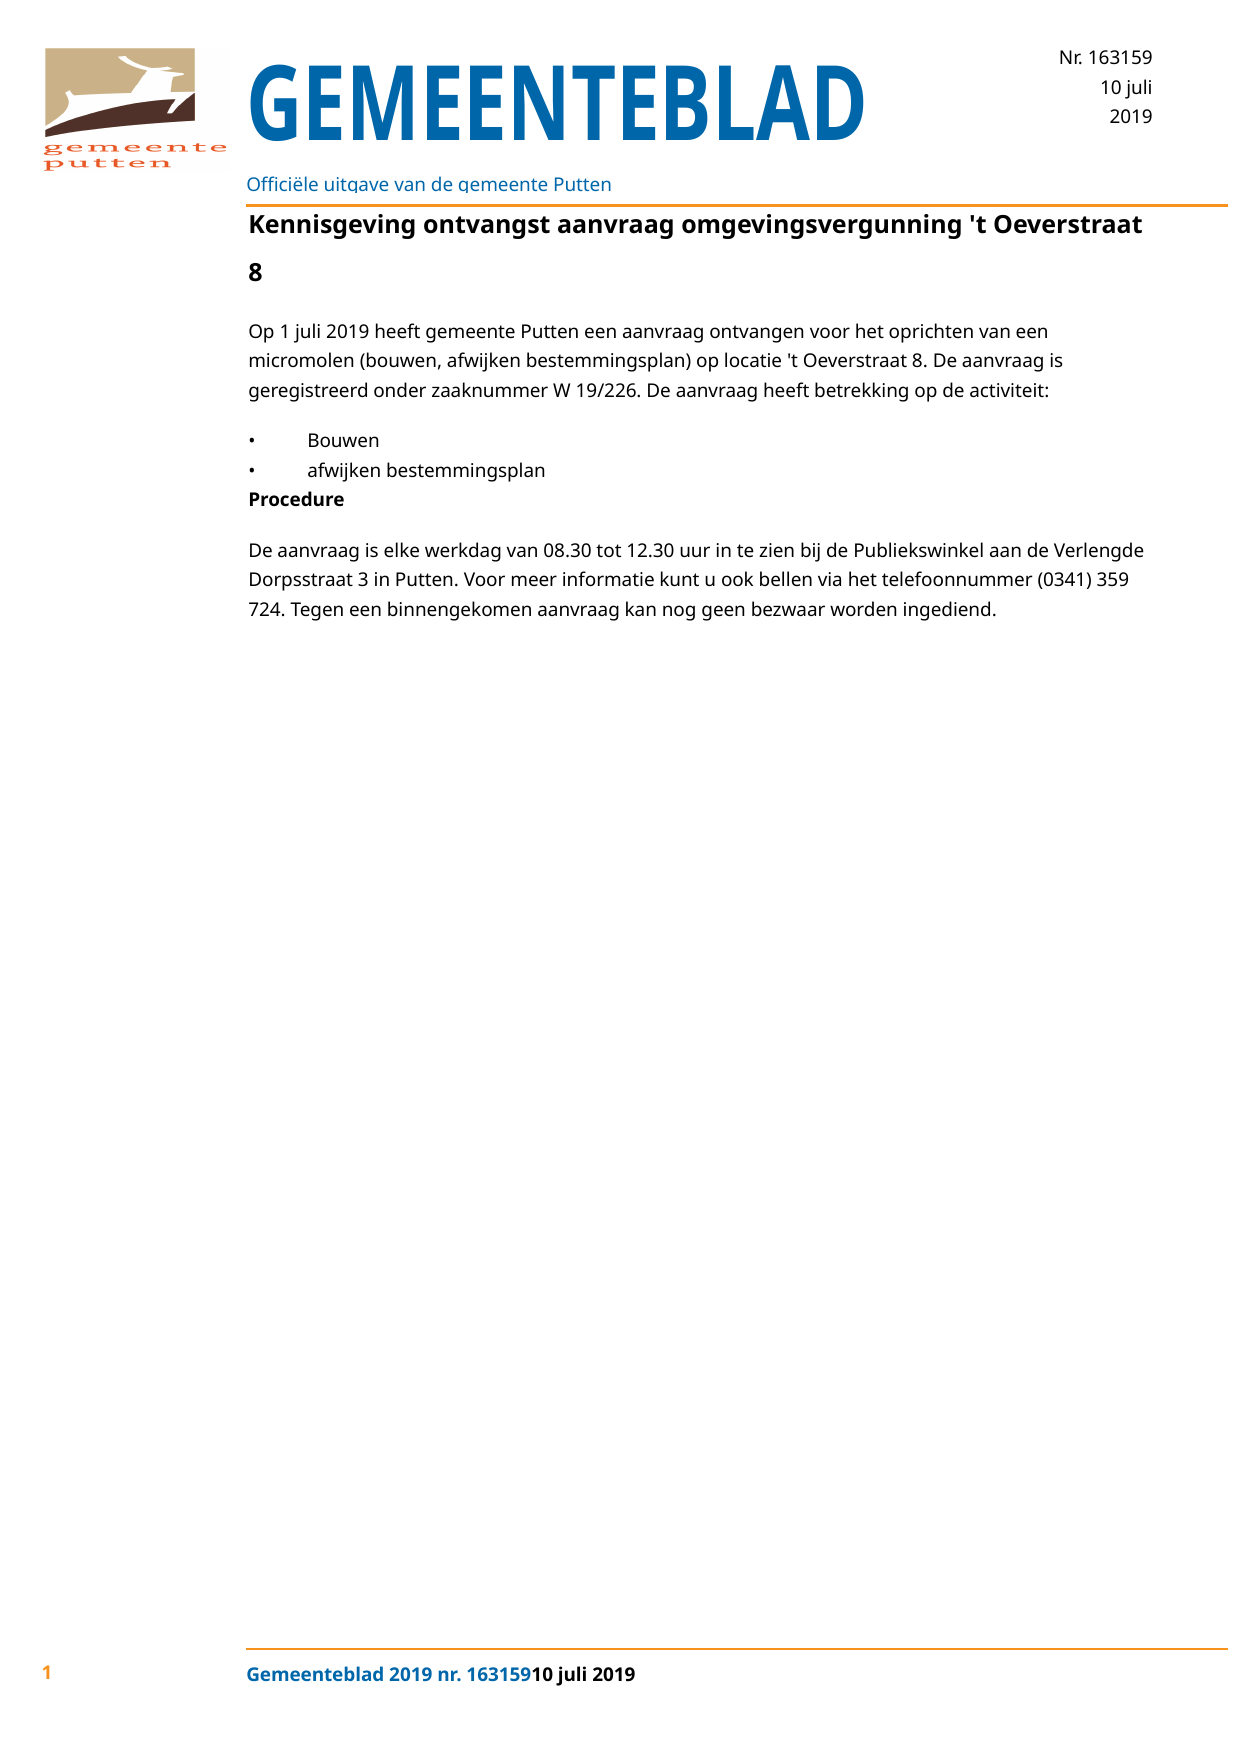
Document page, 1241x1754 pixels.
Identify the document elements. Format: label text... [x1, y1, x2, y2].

list Bouwen [248, 427, 1152, 453]
text Kennisgeving ontvangst aanvraag omgevingsvergunning 't Oeverstraat 8 [248, 207, 1152, 288]
text Op 1 juli 2019 heeft gemeente Putten een aanvraag ontvangen voor het oprichten van een micromolen (bouwen, afwijken bestemmingsplan) op locatie 't Oeverstraat 8. De aanvraag is geregistreerd onder zaaknummer W 19/226. De aanvraag heeft betrekking op de activiteit: [248, 318, 1152, 403]
text Procedure [248, 487, 1152, 512]
list afwijken bestemmingsplan [248, 457, 1152, 483]
text De aanvraag is elke werkdag van 08.30 tot 12.30 uur in te zien bij de Publiekswinkel aan de Verlengde Dorpsstraat 3 in Putten. Voor meer informatie kunt u ook bellen via het telefoonnummer (0341) 359 724. Tegen een binnengekomen aanvraag kan nog geen bezwaar worden ingediend. [248, 537, 1152, 622]
picture [41, 47, 231, 172]
